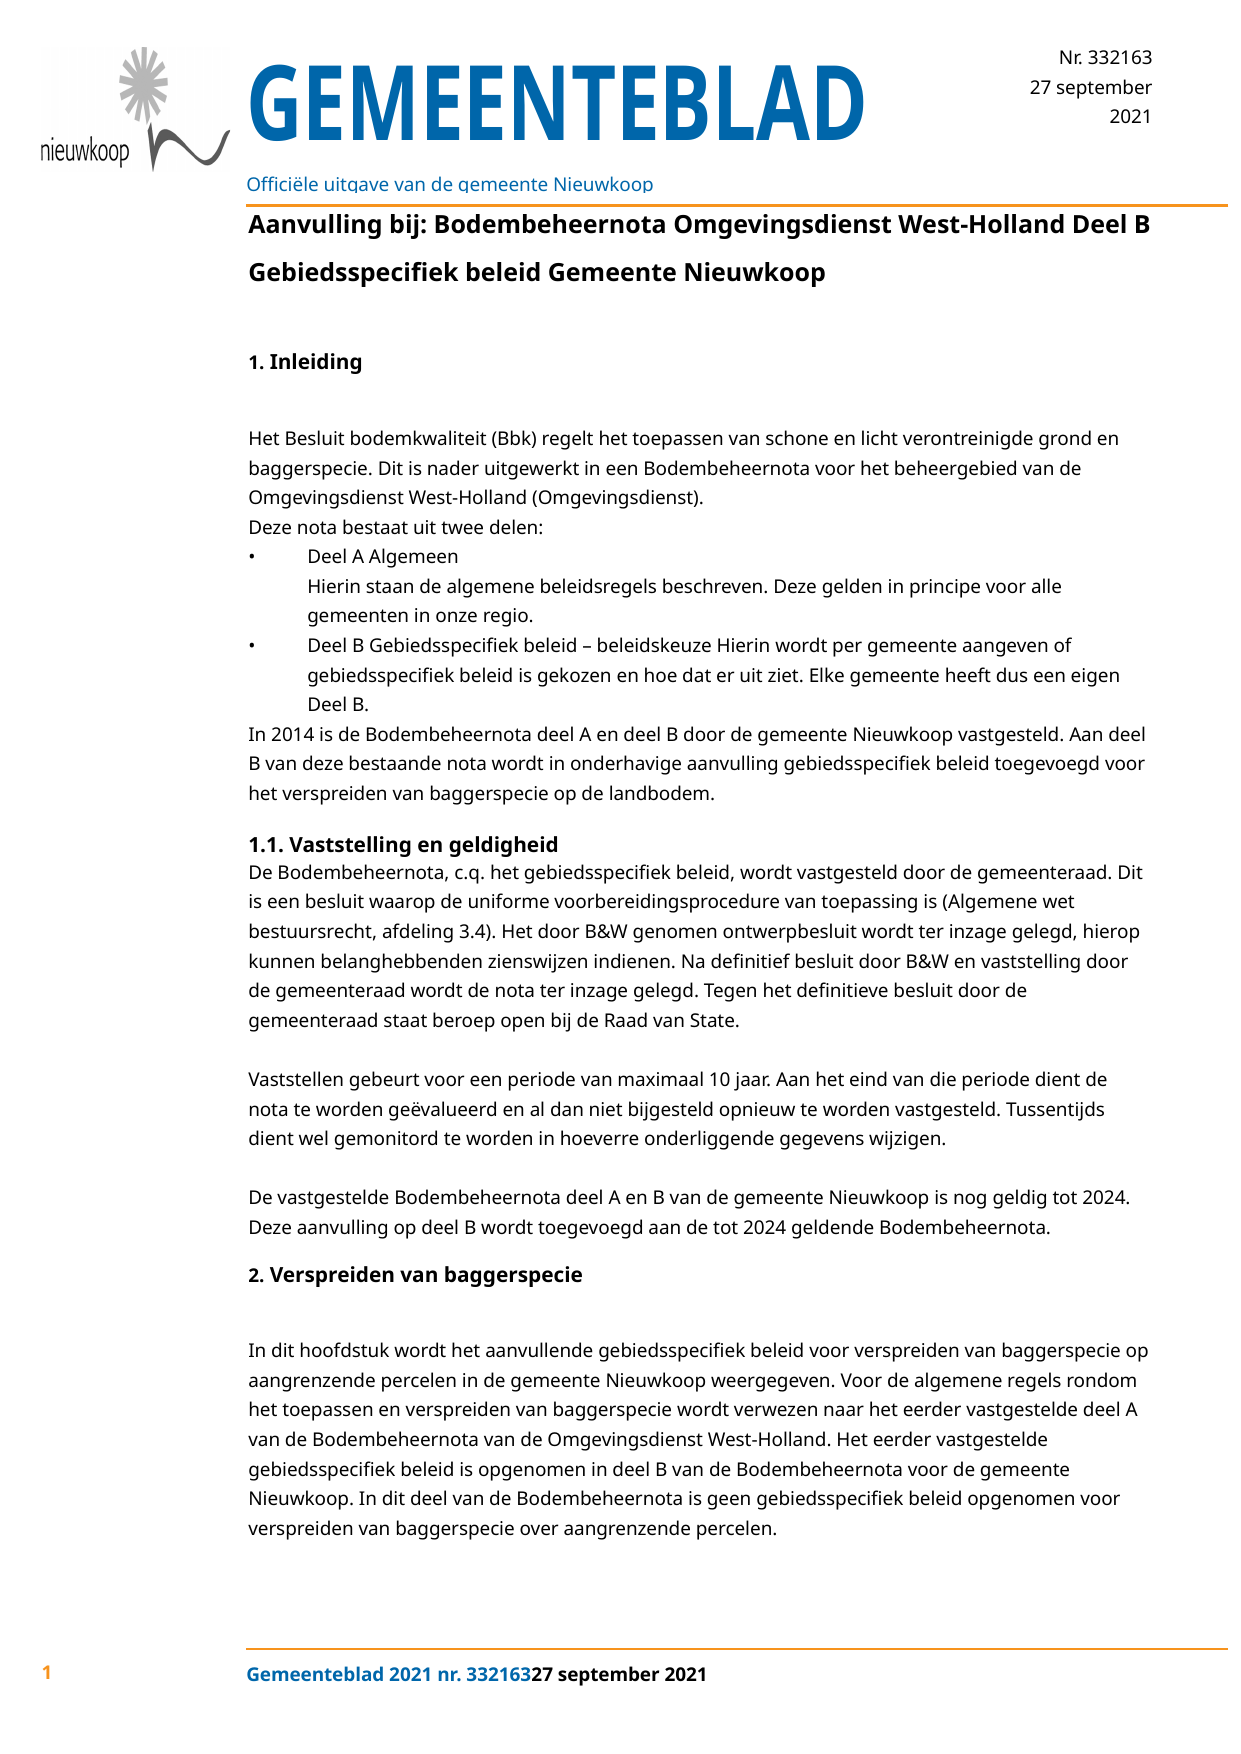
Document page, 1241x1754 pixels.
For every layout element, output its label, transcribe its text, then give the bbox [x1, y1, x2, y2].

text De vastgestelde Bodembeheernota deel A en B van de gemeente Nieuwkoop is nog geldig tot 2024. Deze aanvulling op deel B wordt toegevoegd aan de tot 2024 geldende Bodembeheernota. [248, 1184, 1152, 1240]
text De Bodembeheernota, c.q. het gebiedsspecifiek beleid, wordt vastgesteld door de gemeenteraad. Dit is een besluit waarop de uniforme voorbereidingsprocedure van toepassing is (Algemene wet bestuursrecht, afdeling 3.4). Het door B&W genomen ontwerpbesluit wordt ter inzage gelegd, hierop kunnen belanghebbenden zienswijzen indienen. Na definitief besluit door B&W en vaststelling door de gemeenteraad wordt de nota ter inzage gelegd. Tegen het definitieve besluit door de gemeenteraad staat beroep open bij de Raad van State. [248, 859, 1152, 1033]
list Hierin staan de algemene beleidsregels beschreven. Deze gelden in principe voor alle gemeenten in onze regio. [248, 573, 1152, 628]
text Het Besluit bodemkwaliteit (Bbk) regelt het toepassen van schone en licht verontreinigde grond en baggerspecie. Dit is nader uitgewerkt in een Bodembeheernota voor het beheergebied van de Omgevingsdienst West-Holland (Omgevingsdienst). [248, 425, 1152, 510]
text 2. Verspreiden van baggerspecie [248, 1260, 1152, 1288]
text Aanvulling bij: Bodembeheernota Omgevingsdienst West-Holland Deel B Gebiedsspecifiek beleid Gemeente Nieuwkoop [248, 207, 1152, 288]
text Deze nota bestaat uit twee delen: [248, 514, 1152, 540]
list Deel A Algemeen [248, 543, 1152, 569]
picture [41, 47, 231, 172]
text 1. Inleiding [248, 347, 1152, 376]
text In 2014 is de Bodembeheernota deel A en deel B door de gemeente Nieuwkoop vastgesteld. Aan deel B van deze bestaande nota wordt in onderhavige aanvulling gebiedsspecifiek beleid toegevoegd voor het verspreiden van baggerspecie op de landbodem. [248, 721, 1152, 806]
text Vaststellen gebeurt voor een periode van maximaal 10 jaar. Aan het eind van die periode dient de nota te worden geëvalueerd en al dan niet bijgesteld opnieuw te worden vastgesteld. Tussentijds dient wel gemonitord te worden in hoeverre onderliggende gegevens wijzigen. [248, 1066, 1152, 1151]
text 1.1. Vaststelling en geldigheid [248, 831, 1152, 859]
list Deel B Gebiedsspecifiek beleid – beleidskeuze Hierin wordt per gemeente aangeven of gebiedsspecifiek beleid is gekozen en hoe dat er uit ziet. Elke gemeente heeft dus een eigen Deel B. [248, 632, 1152, 717]
text In dit hoofdstuk wordt het aanvullende gebiedsspecifiek beleid voor verspreiden van baggerspecie op aangrenzende percelen in de gemeente Nieuwkoop weergegeven. Voor de algemene regels rondom het toepassen en verspreiden van baggerspecie wordt verwezen naar het eerder vastgestelde deel A van de Bodembeheernota van de Omgevingsdienst West-Holland. Het eerder vastgestelde gebiedsspecifiek beleid is opgenomen in deel B van de Bodembeheernota voor de gemeente Nieuwkoop. In dit deel van de Bodembeheernota is geen gebiedsspecifiek beleid opgenomen voor verspreiden van baggerspecie over aangrenzende percelen. [248, 1337, 1152, 1541]
